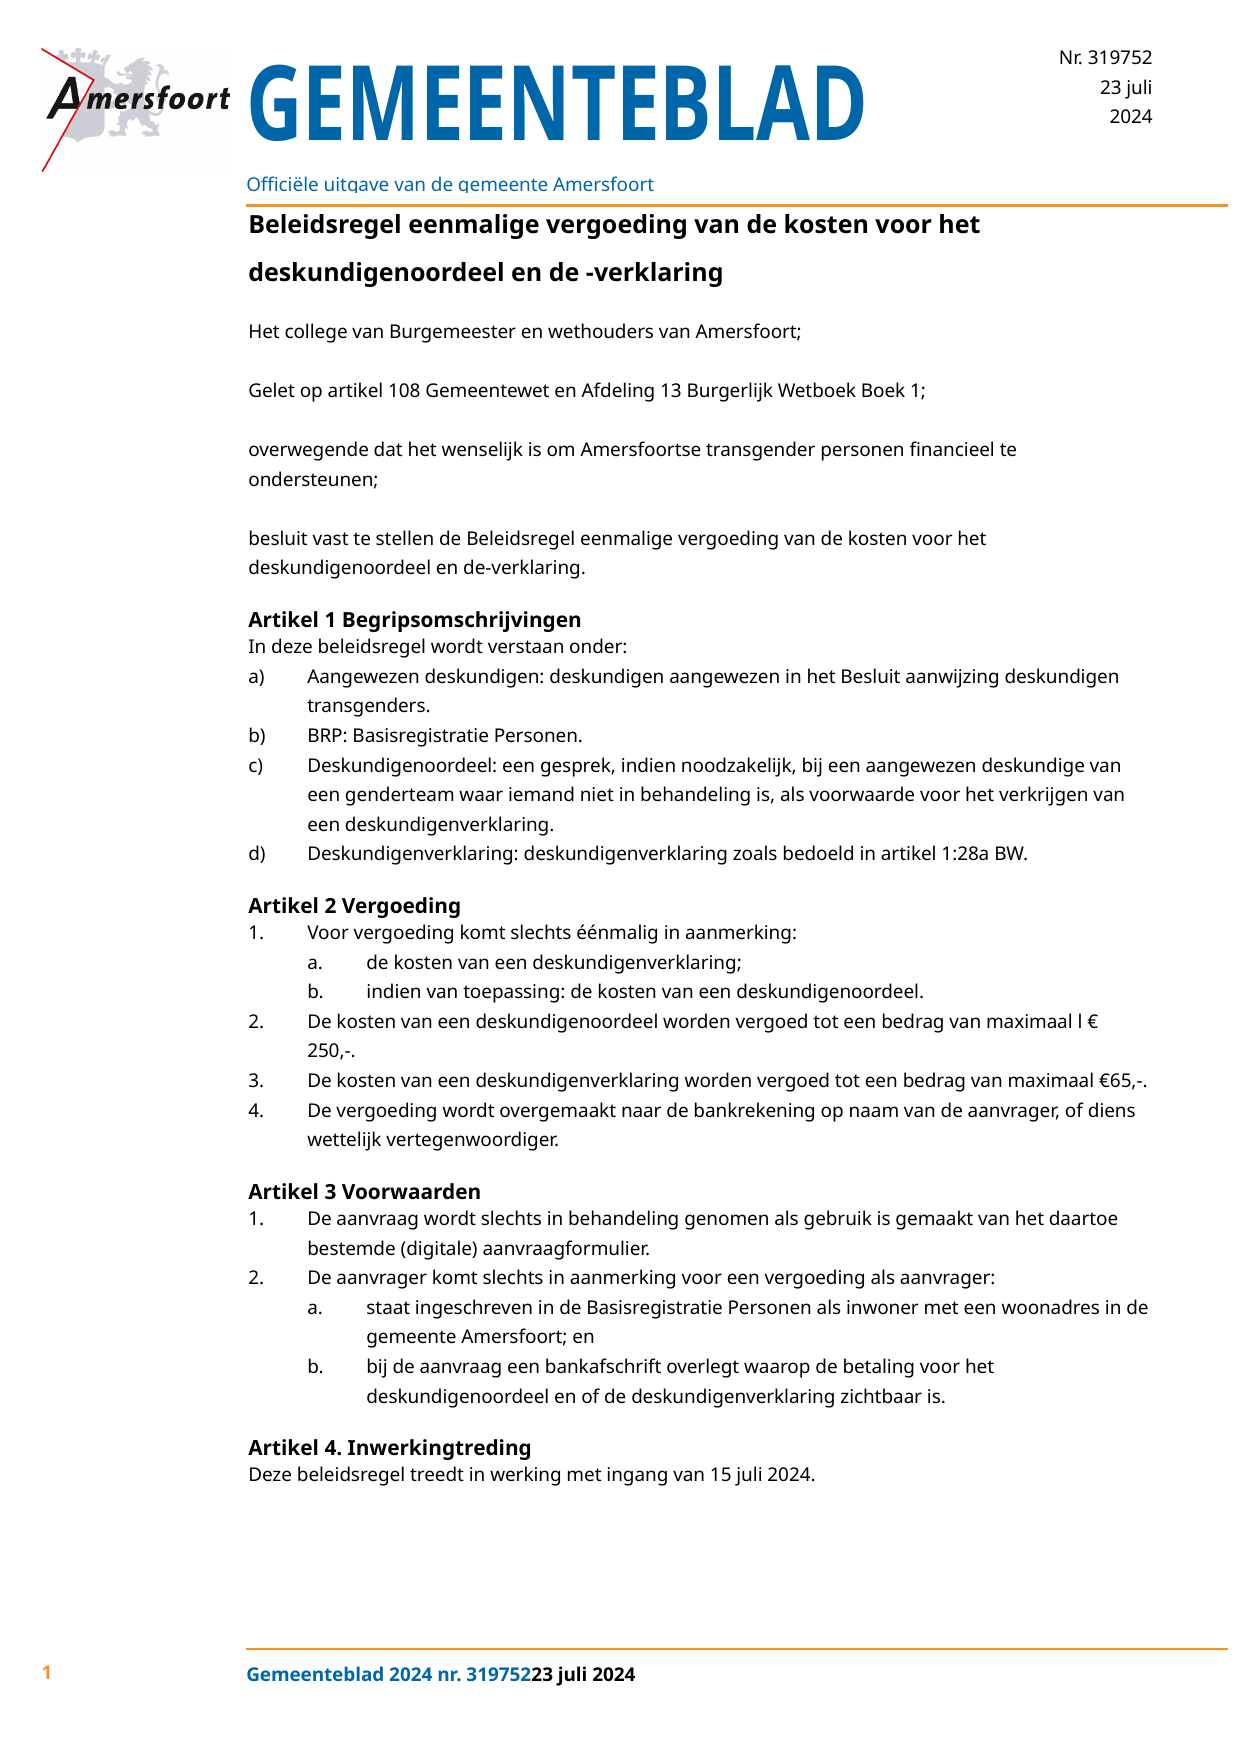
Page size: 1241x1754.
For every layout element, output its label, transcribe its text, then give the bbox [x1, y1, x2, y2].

text Het college van Burgemeester en wethouders van Amersfoort; [248, 318, 1152, 344]
text besluit vast te stellen de Beleidsregel eenmalige vergoeding van de kosten voor het deskundigenoordeel en de-verklaring. [248, 525, 1152, 580]
list Deskundigenoordeel: een gesprek, indien noodzakelijk, bij een aangewezen deskundige van een genderteam waar iemand niet in behandeling is, als voorwaarde voor het verkrijgen van een deskundigenverklaring. [248, 752, 1152, 837]
list Voor vergoeding komt slechts éénmalig in aanmerking: [248, 919, 1152, 945]
list De kosten van een deskundigenoordeel worden vergoed tot een bedrag van maximaal l € 250,-. [248, 1008, 1152, 1063]
text Artikel 4. Inwerkingtreding [248, 1433, 1152, 1462]
list BRP: Basisregistratie Personen. [248, 722, 1152, 748]
text In deze beleidsregel wordt verstaan onder: [248, 633, 1152, 659]
text Deze beleidsregel treedt in werking met ingang van 15 juli 2024. [248, 1462, 1152, 1487]
text Gelet op artikel 108 Gemeentewet en Afdeling 13 Burgerlijk Wetboek Boek 1; [248, 377, 1152, 403]
list De aanvrager komt slechts in aanmerking voor een vergoeding als aanvrager: [248, 1264, 1152, 1290]
picture [41, 47, 231, 172]
list Aangewezen deskundigen: deskundigen aangewezen in het Besluit aanwijzing deskundigen transgenders. [248, 663, 1152, 718]
text Artikel 3 Voorwaarden [248, 1177, 1152, 1205]
list Deskundigenverklaring: deskundigenverklaring zoals bedoeld in artikel 1:28a BW. [248, 841, 1152, 866]
text overwegende dat het wenselijk is om Amersfoortse transgender personen financieel te ondersteunen; [248, 436, 1152, 492]
text Artikel 1 Begripsomschrijvingen [248, 605, 1152, 633]
list indien van toepassing: de kosten van een deskundigenoordeel. [307, 978, 1152, 1004]
list De vergoeding wordt overgemaakt naar de bankrekening op naam van de aanvrager, of diens wettelijk vertegenwoordiger. [248, 1097, 1152, 1152]
list staat ingeschreven in de Basisregistratie Personen als inwoner met een woonadres in de gemeente Amersfoort; en [307, 1294, 1152, 1349]
list De kosten van een deskundigenverklaring worden vergoed tot een bedrag van maximaal €65,-. [248, 1067, 1152, 1093]
text Beleidsregel eenmalige vergoeding van de kosten voor het deskundigenoordeel en de -verklaring [248, 207, 1152, 288]
list De aanvraag wordt slechts in behandeling genomen als gebruik is gemaakt van het daartoe bestemde (digitale) aanvraagformulier. [248, 1205, 1152, 1261]
list de kosten van een deskundigenverklaring; [307, 949, 1152, 975]
text Artikel 2 Vergoeding [248, 891, 1152, 919]
list bij de aanvraag een bankafschrift overlegt waarop de betaling voor het deskundigenoordeel en of de deskundigenverklaring zichtbaar is. [307, 1353, 1152, 1408]
